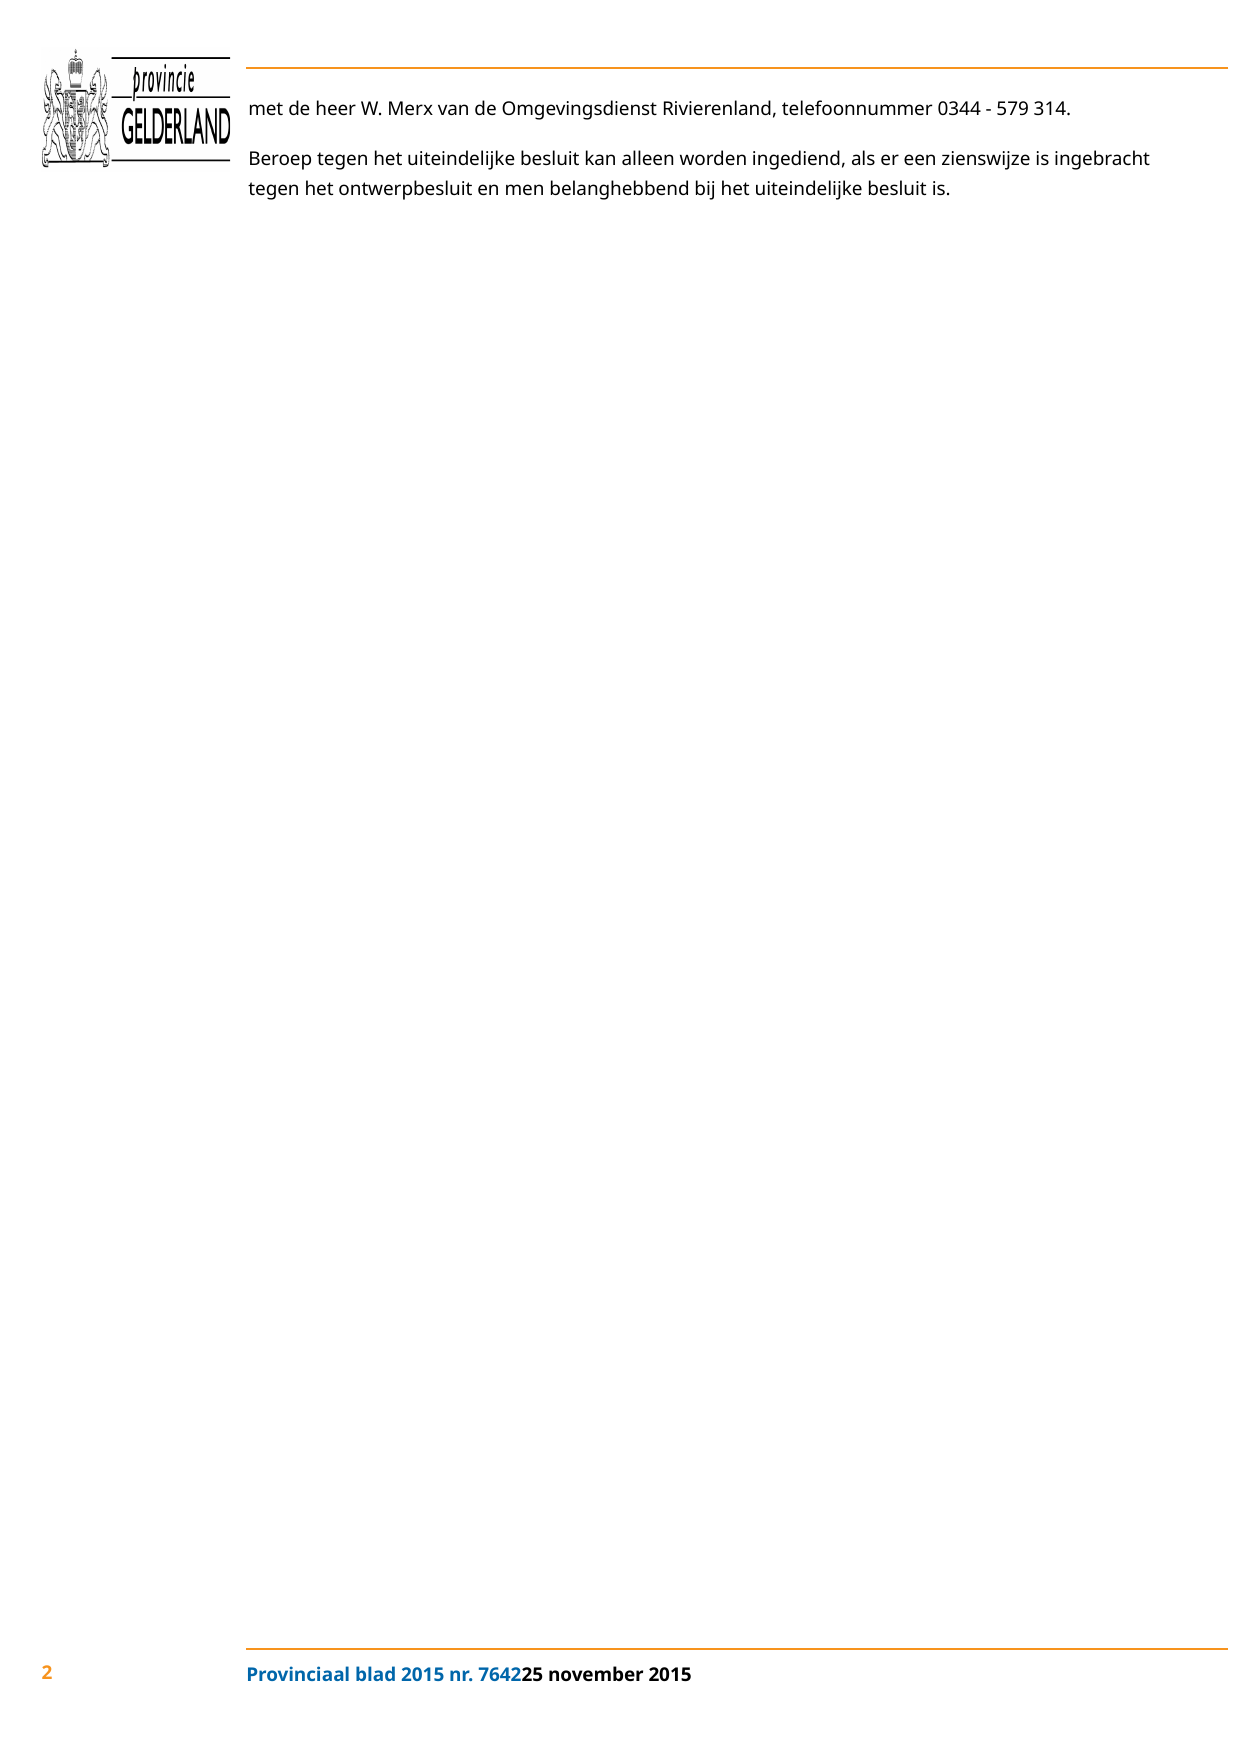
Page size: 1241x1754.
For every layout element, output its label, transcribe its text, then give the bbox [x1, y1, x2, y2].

text Beroep tegen het uiteindelijke besluit kan alleen worden ingediend, als er een zienswijze is ingebracht tegen het ontwerpbesluit en men belanghebbend bij het uiteindelijke besluit is. [248, 145, 1152, 201]
text met de heer W. Merx van de Omgevingsdienst Rivierenland, telefoonnummer 0344 - 579 314. [248, 95, 1152, 121]
picture [41, 47, 231, 172]
